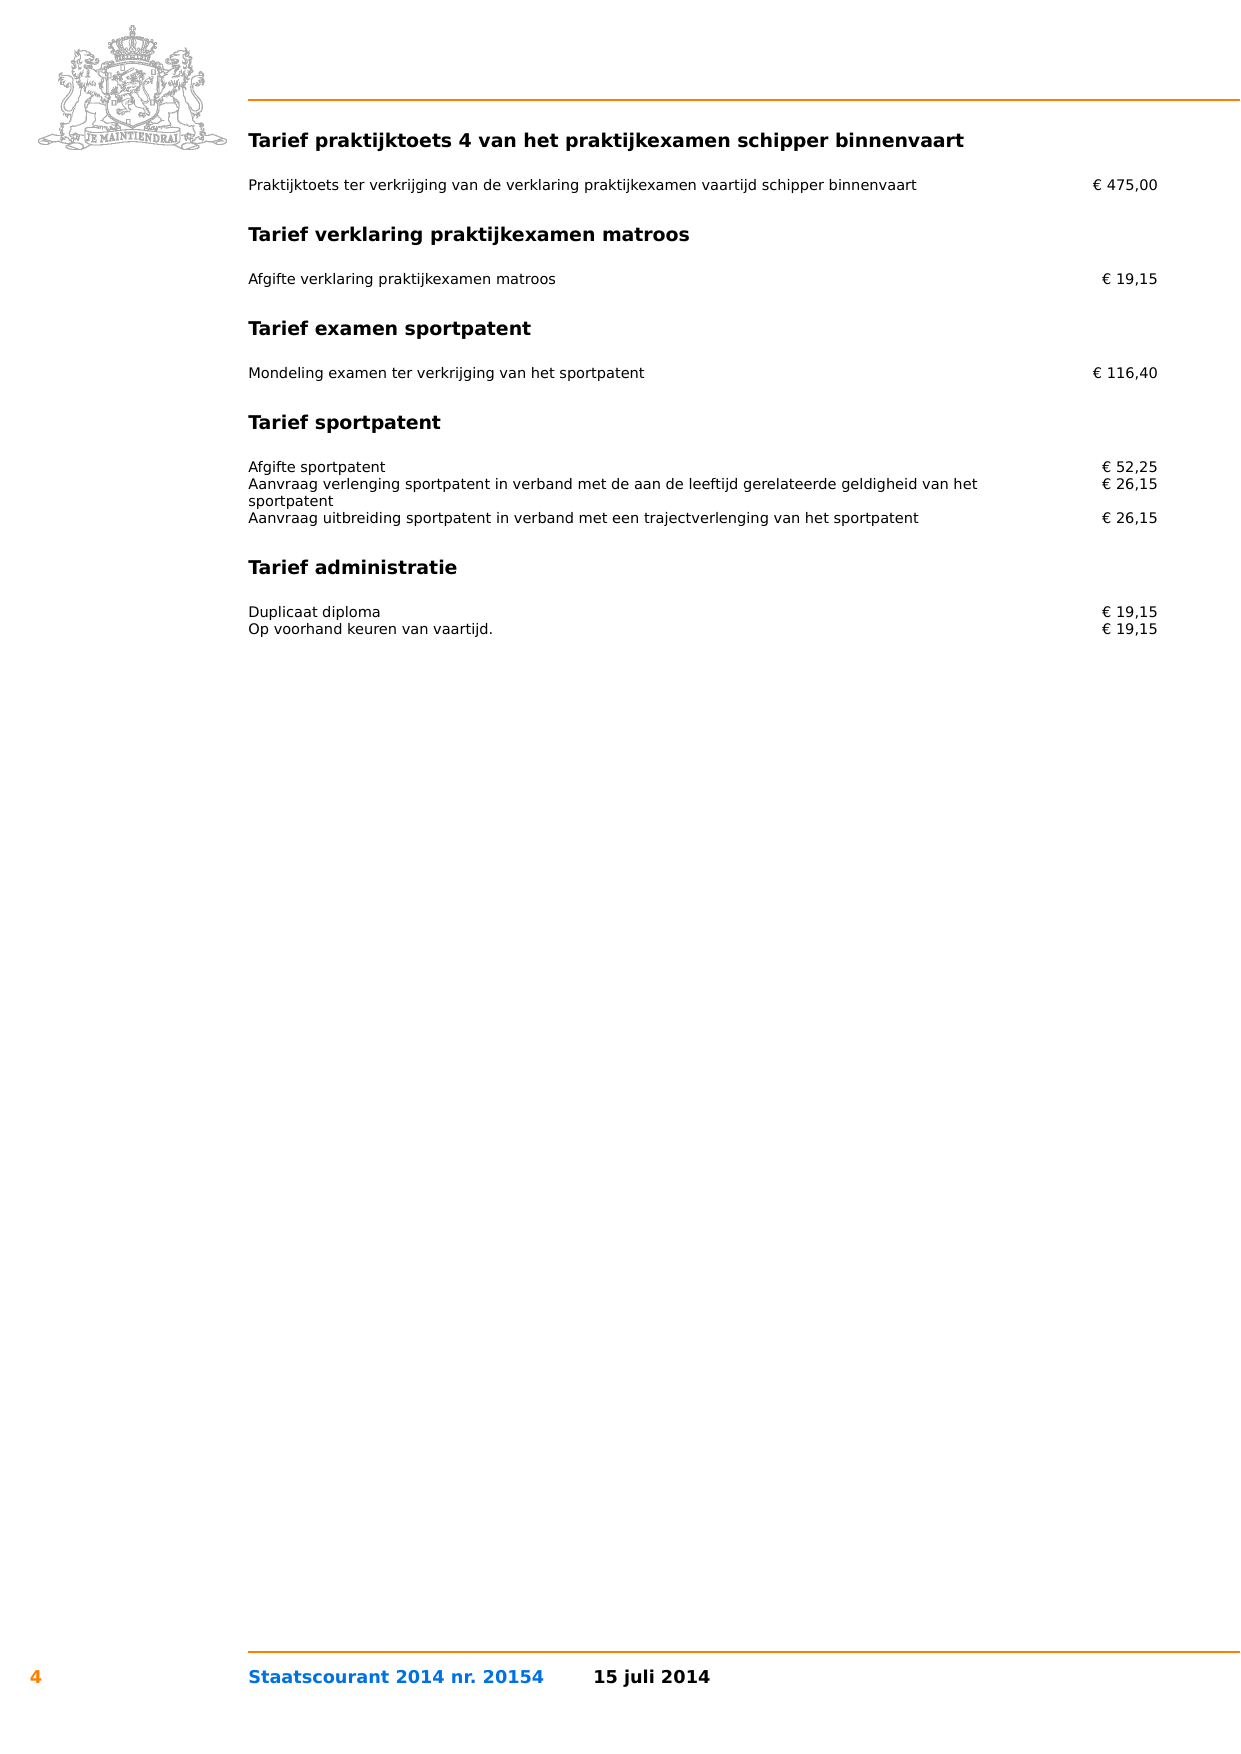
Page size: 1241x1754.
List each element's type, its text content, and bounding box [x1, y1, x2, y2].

table_header € 116,40 [1064, 365, 1163, 382]
table_header € 19,15 [1064, 271, 1163, 288]
table_header Duplicaat diploma [248, 604, 1064, 621]
table_header Praktijktoets ter verkrijging van de verklaring praktijkexamen vaartijd schipper binnenvaart [248, 177, 1064, 194]
table_header € 19,15 [1064, 604, 1163, 621]
table_header Afgifte sportpatent [248, 459, 1064, 476]
table_cell Aanvraag verlenging sportpatent in verband met de aan de leeftijd gerelateerde geldigheid van het sportpatent [248, 476, 1064, 510]
subtitle Tarief praktijktoets 4 van het praktijkexamen schipper binnenvaart [248, 130, 1163, 152]
subtitle Tarief examen sportpatent [248, 318, 1163, 340]
subtitle Tarief administratie [248, 557, 1163, 579]
table_cell Aanvraag uitbreiding sportpatent in verband met een trajectverlenging van het sportpatent [248, 510, 1064, 527]
subtitle Tarief verklaring praktijkexamen matroos [248, 224, 1163, 246]
table_cell € 26,15 [1064, 476, 1163, 510]
table_cell € 19,15 [1064, 621, 1163, 638]
table_header Afgifte verklaring praktijkexamen matroos [248, 271, 1064, 288]
table_cell Op voorhand keuren van vaartijd. [248, 621, 1064, 638]
table_header € 52,25 [1064, 459, 1163, 476]
table_header Mondeling examen ter verkrijging van het sportpatent [248, 365, 1064, 382]
table_cell € 26,15 [1064, 510, 1163, 527]
table_header € 475,00 [1064, 177, 1163, 194]
subtitle Tarief sportpatent [248, 412, 1163, 434]
picture [38, 25, 227, 150]
